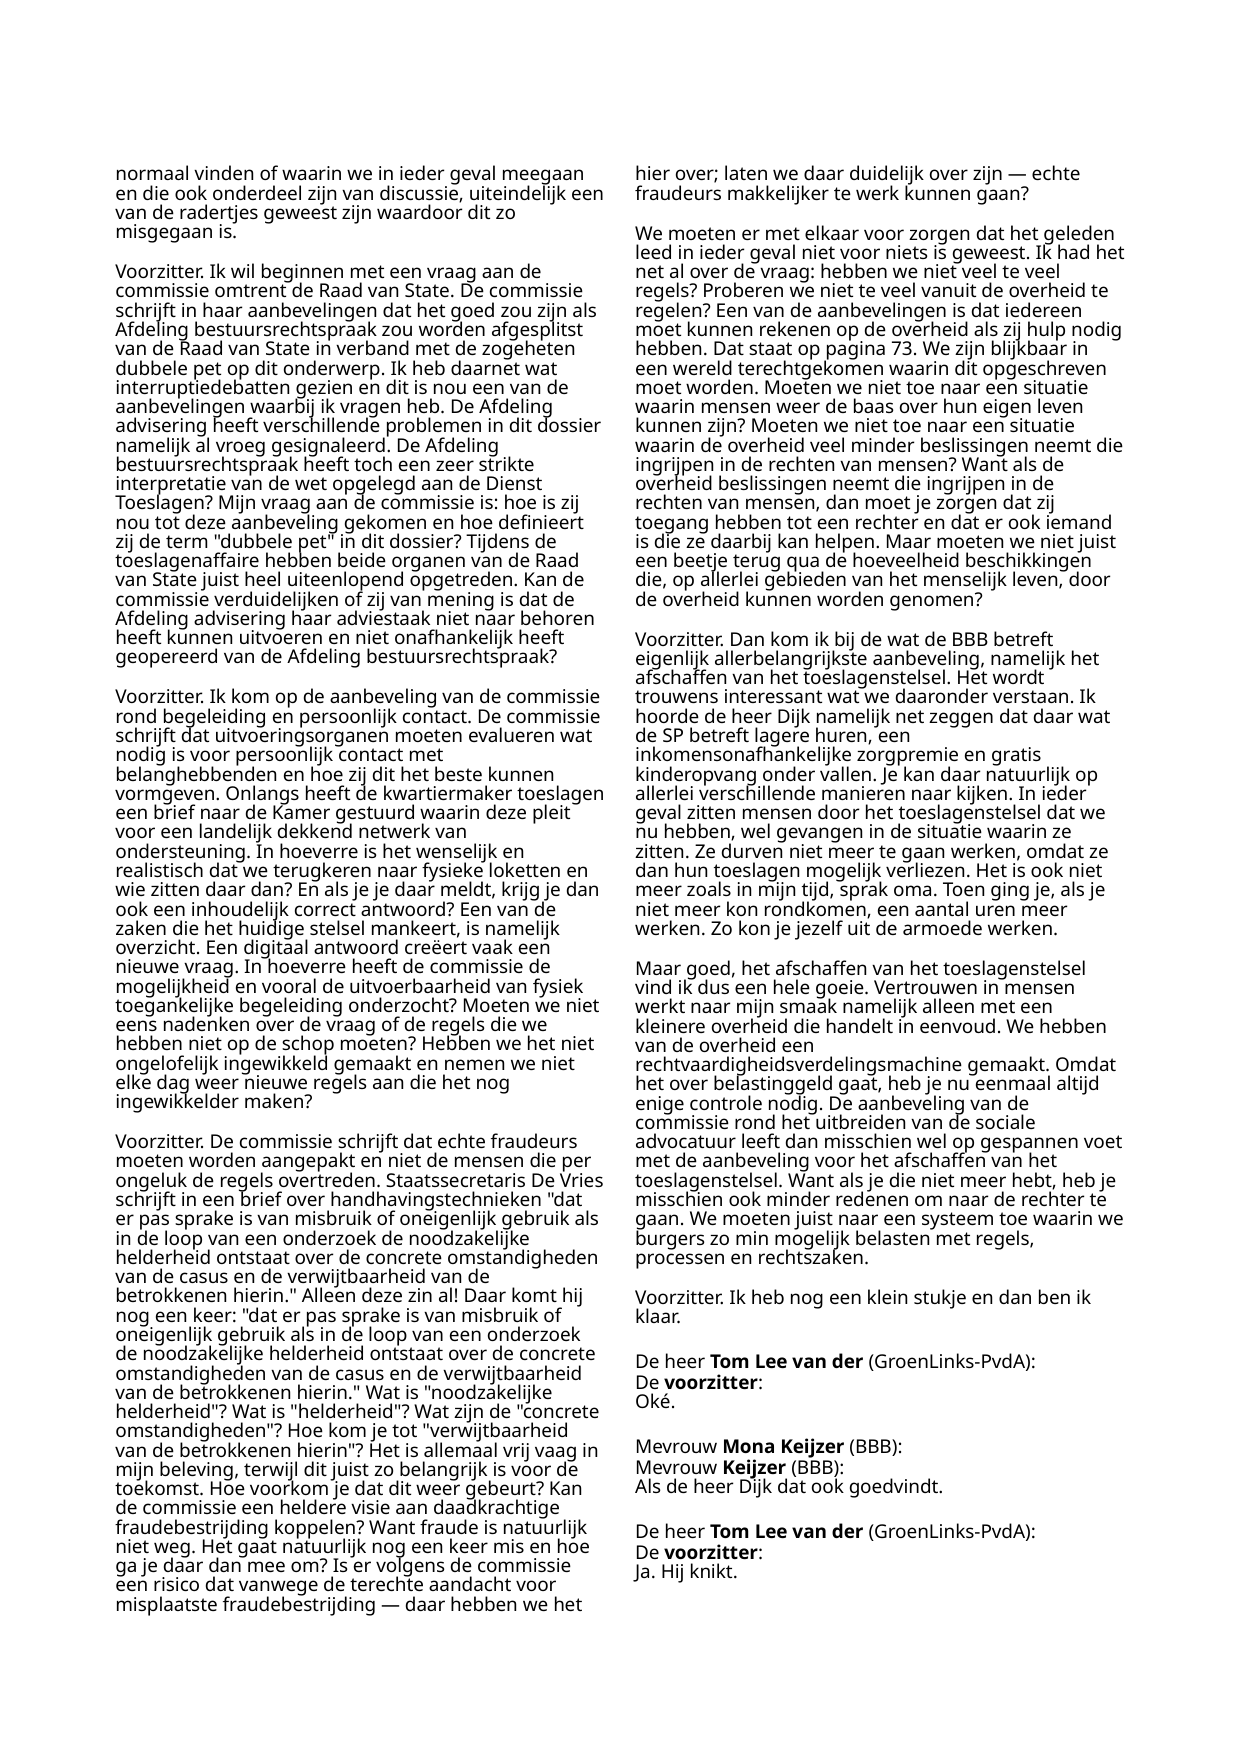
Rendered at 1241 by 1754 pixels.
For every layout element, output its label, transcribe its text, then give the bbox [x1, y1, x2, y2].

text Voorzitter. Dan kom ik bij de wat de BBB betreft eigenlijk allerbelangrijkste aanbeveling, namelijk het afschaffen van het toeslagenstelsel. Het wordt trouwens interessant wat we daaronder verstaan. Ik hoorde de heer Dijk namelijk net zeggen dat daar wat de SP betreft lagere huren, een inkomensonafhankelijke zorgpremie en gratis kinderopvang onder vallen. Je kan daar natuurlijk op allerlei verschillende manieren naar kijken. In ieder geval zitten mensen door het toeslagenstelsel dat we nu hebben, wel gevangen in de situatie waarin ze zitten. Ze durven niet meer te gaan werken, omdat ze dan hun toeslagen mogelijk verliezen. Het is ook niet meer zoals in mijn tijd, sprak oma. Toen ging je, als je niet meer kon rondkomen, een aantal uren meer werken. Zo kon je jezelf uit de armoede werken. [635, 631, 1125, 939]
text Als de heer Dijk dat ook goedvindt. [635, 1478, 1125, 1498]
text normaal vinden of waarin we in ieder geval meegaan en die ook onderdeel zijn van discussie, uiteindelijk een van de radertjes geweest zijn waardoor dit zo misgegaan is. [115, 165, 605, 242]
text De heer Tom Lee van der (GroenLinks-PvdA): [635, 1518, 1125, 1544]
text Ja. Hij knikt. [635, 1563, 1125, 1583]
text We moeten er met elkaar voor zorgen dat het geleden leed in ieder geval niet voor niets is geweest. Ik had het net al over de vraag: hebben we niet veel te veel regels? Proberen we niet te veel vanuit de overheid te regelen? Een van de aanbevelingen is dat iedereen moet kunnen rekenen op de overheid als zij hulp nodig hebben. Dat staat op pagina 73. We zijn blijkbaar in een wereld terechtgekomen waarin dit opgeschreven moet worden. Moeten we niet toe naar een situatie waarin mensen weer de baas over hun eigen leven kunnen zijn? Moeten we niet toe naar een situatie waarin de overheid veel minder beslissingen neemt die ingrijpen in de rechten van mensen? Want als de overheid beslissingen neemt die ingrijpen in de rechten van mensen, dan moet je zorgen dat zij toegang hebben tot een rechter en dat er ook iemand is die ze daarbij kan helpen. Maar moeten we niet juist een beetje terug qua de hoeveelheid beschikkingen die, op allerlei gebieden van het menselijk leven, door de overheid kunnen worden genomen? [635, 224, 1125, 610]
text Mevrouw Keijzer (BBB): [635, 1459, 1125, 1478]
text hier over; laten we daar duidelijk over zijn — echte fraudeurs makkelijker te werk kunnen gaan? [635, 165, 1125, 204]
text De voorzitter: [635, 1374, 1125, 1393]
text Oké. [635, 1393, 1125, 1412]
text Voorzitter. De commissie schrijft dat echte fraudeurs moeten worden aangepakt en niet de mensen die per ongeluk de regels overtreden. Staatssecretaris De Vries schrijft in een brief over handhavingstechnieken "dat er pas sprake is van misbruik of oneigenlijk gebruik als in de loop van een onderzoek de noodzakelijke helderheid ontstaat over de concrete omstandigheden van de casus en de verwijtbaarheid van de betrokkenen hierin." Alleen deze zin al! Daar komt hij nog een keer: "dat er pas sprake is van misbruik of oneigenlijk gebruik als in de loop van een onderzoek de noodzakelijke helderheid ontstaat over de concrete omstandigheden van de casus en de verwijtbaarheid van de betrokkenen hierin." Wat is "noodzakelijke helderheid"? Wat is "helderheid"? Wat zijn de "concrete omstandigheden"? Hoe kom je tot "verwijtbaarheid van de betrokkenen hierin"? Het is allemaal vrij vaag in mijn beleving, terwijl dit juist zo belangrijk is voor de toekomst. Hoe voorkom je dat dit weer gebeurt? Kan de commissie een heldere visie aan daadkrachtige fraudebestrijding koppelen? Want fraude is natuurlijk niet weg. Het gaat natuurlijk nog een keer mis en hoe ga je daar dan mee om? Is er volgens de commissie een risico dat vanwege de terechte aandacht voor misplaatste fraudebestrijding — daar hebben we het [115, 1133, 605, 1615]
text Maar goed, het afschaffen van het toeslagenstelsel vind ik dus een hele goeie. Vertrouwen in mensen werkt naar mijn smaak namelijk alleen met een kleinere overheid die handelt in eenvoud. We hebben van de overheid een rechtvaardigheidsverdelingsmachine gemaakt. Omdat het over belastinggeld gaat, heb je nu eenmaal altijd enige controle nodig. De aanbeveling van de commissie rond het uitbreiden van de sociale advocatuur leeft dan misschien wel op gespannen voet met de aanbeveling voor het afschaffen van het toeslagenstelsel. Want als je die niet meer hebt, heb je misschien ook minder redenen om naar de rechter te gaan. We moeten juist naar een systeem toe waarin we burgers zo min mogelijk belasten met regels, processen en rechtszaken. [635, 960, 1125, 1268]
text De voorzitter: [635, 1544, 1125, 1563]
text De heer Tom Lee van der (GroenLinks-PvdA): [635, 1348, 1125, 1374]
text Mevrouw Mona Keijzer (BBB): [635, 1433, 1125, 1459]
text Voorzitter. Ik kom op de aanbeveling van de commissie rond begeleiding en persoonlijk contact. De commissie schrijft dat uitvoeringsorganen moeten evalueren wat nodig is voor persoonlijk contact met belanghebbenden en hoe zij dit het beste kunnen vormgeven. Onlangs heeft de kwartiermaker toeslagen een brief naar de Kamer gestuurd waarin deze pleit voor een landelijk dekkend netwerk van ondersteuning. In hoeverre is het wenselijk en realistisch dat we terugkeren naar fysieke loketten en wie zitten daar dan? En als je je daar meldt, krijg je dan ook een inhoudelijk correct antwoord? Een van de zaken die het huidige stelsel mankeert, is namelijk overzicht. Een digitaal antwoord creëert vaak een nieuwe vraag. In hoeverre heeft de commissie de mogelijkheid en vooral de uitvoerbaarheid van fysiek toegankelijke begeleiding onderzocht? Moeten we niet eens nadenken over de vraag of de regels die we hebben niet op de schop moeten? Hebben we het niet ongelofelijk ingewikkeld gemaakt en nemen we niet elke dag weer nieuwe regels aan die het nog ingewikkelder maken? [115, 688, 605, 1112]
text Voorzitter. Ik heb nog een klein stukje en dan ben ik klaar. [635, 1289, 1125, 1327]
text Voorzitter. Ik wil beginnen met een vraag aan de commissie omtrent de Raad van State. De commissie schrijft in haar aanbevelingen dat het goed zou zijn als Afdeling bestuursrechtspraak zou worden afgesplitst van de Raad van State in verband met de zogeheten dubbele pet op dit onderwerp. Ik heb daarnet wat interruptiedebatten gezien en dit is nou een van de aanbevelingen waarbij ik vragen heb. De Afdeling advisering heeft verschillende problemen in dit dossier namelijk al vroeg gesignaleerd. De Afdeling bestuursrechtspraak heeft toch een zeer strikte interpretatie van de wet opgelegd aan de Dienst Toeslagen? Mijn vraag aan de commissie is: hoe is zij nou tot deze aanbeveling gekomen en hoe definieert zij de term "dubbele pet" in dit dossier? Tijdens de toeslagenaffaire hebben beide organen van de Raad van State juist heel uiteenlopend opgetreden. Kan de commissie verduidelijken of zij van mening is dat de Afdeling advisering haar adviestaak niet naar behoren heeft kunnen uitvoeren en niet onafhankelijk heeft geopereerd van de Afdeling bestuursrechtspraak? [115, 263, 605, 668]
